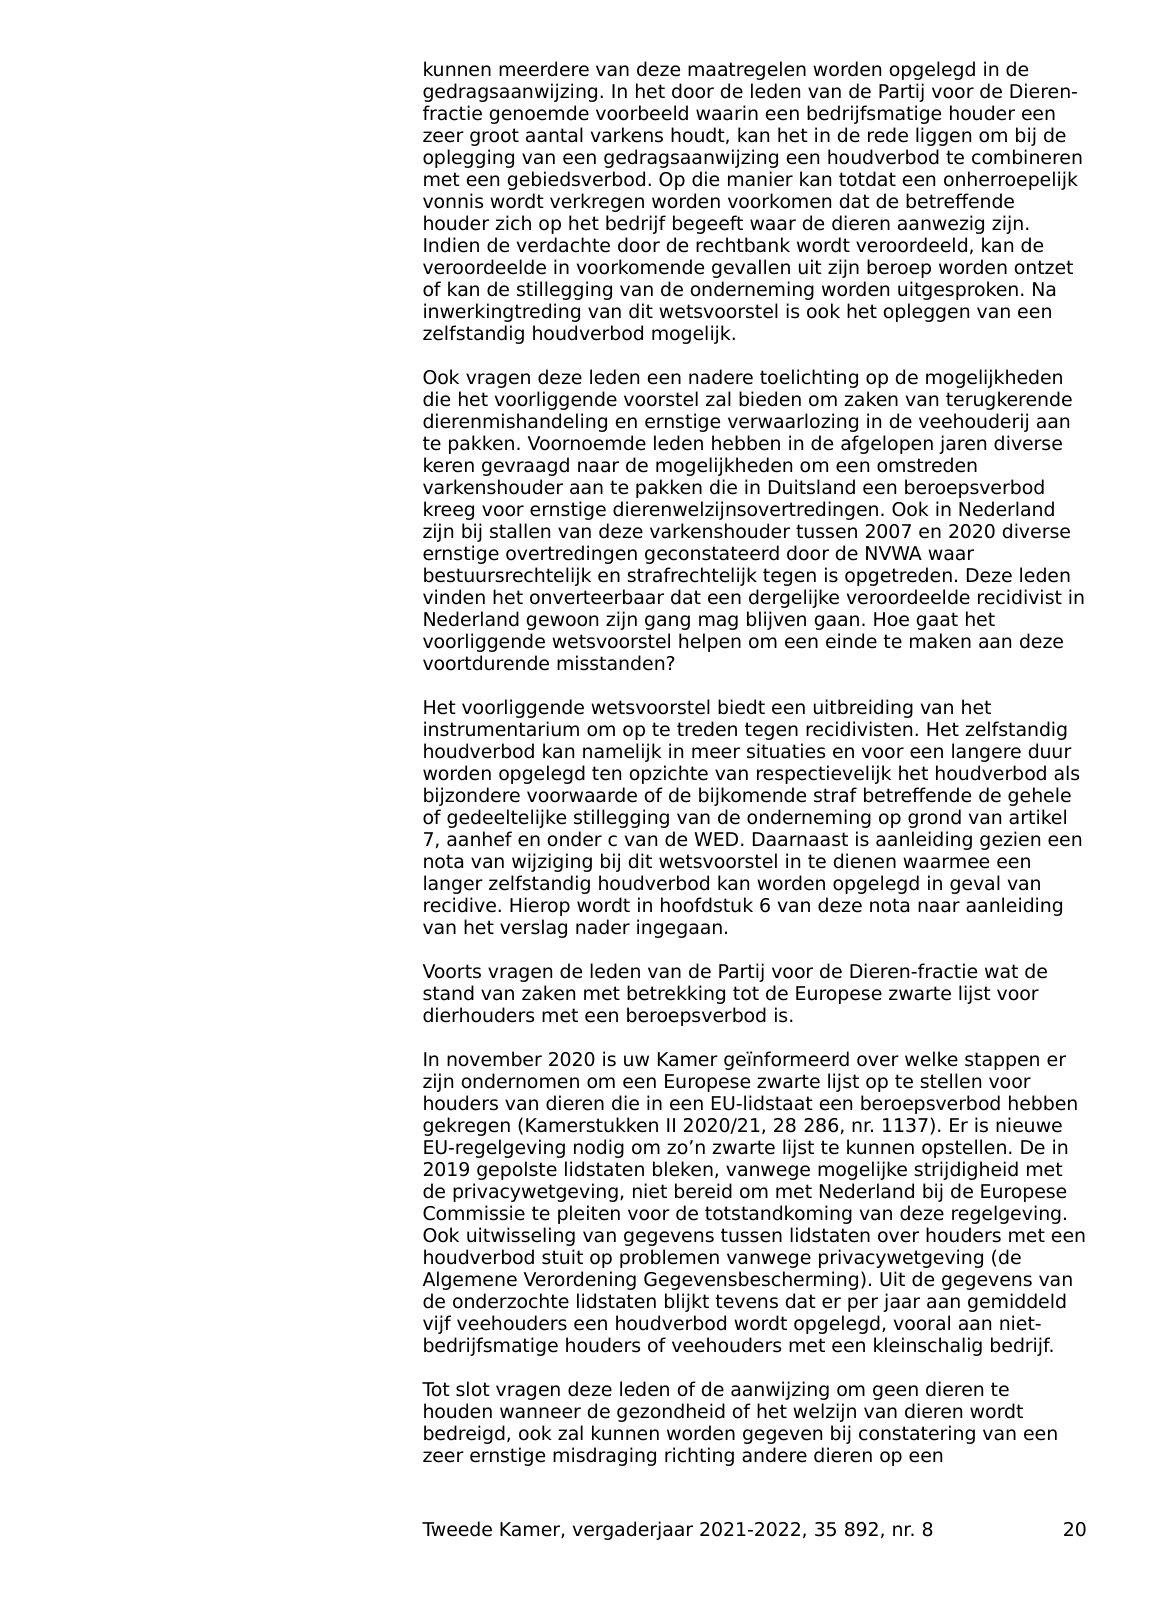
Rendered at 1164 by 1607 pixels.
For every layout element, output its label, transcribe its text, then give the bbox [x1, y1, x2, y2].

text In november 2020 is uw Kamer geïnformeerd over welke stappen er zijn ondernomen om een Europese zwarte lijst op te stellen voor houders van dieren die in een EU-lidstaat een beroepsverbod hebben gekregen (Kamerstukken II 2020/21, 28 286, nr. 1137). Er is nieuwe EU-regelgeving nodig om zo’n zwarte lijst te kunnen opstellen. De in 2019 gepolste lidstaten bleken, vanwege mogelijke strijdigheid met de privacywetgeving, niet bereid om met Nederland bij de Europese Commissie te pleiten voor de totstandkoming van deze regelgeving. Ook uitwisseling van gegevens tussen lidstaten over houders met een houdverbod stuit op problemen vanwege privacywetgeving (de Algemene Verordening Gegevensbescherming). Uit de gegevens van de onderzochte lidstaten blijkt tevens dat er per jaar aan gemiddeld vijf veehouders een houdverbod wordt opgelegd, vooral aan niet-bedrijfsmatige houders of veehouders met een kleinschalig bedrijf. [422, 1049, 1087, 1357]
text Voorts vragen de leden van de Partij voor de Dieren-fractie wat de stand van zaken met betrekking tot de Europese zwarte lijst voor dierhouders met een beroepsverbod is. [422, 961, 1087, 1027]
text Ook vragen deze leden een nadere toelichting op de mogelijkheden die het voorliggende voorstel zal bieden om zaken van terugkerende dierenmishandeling en ernstige verwaarlozing in de veehouderij aan te pakken. Voornoemde leden hebben in de afgelopen jaren diverse keren gevraagd naar de mogelijkheden om een omstreden varkenshouder aan te pakken die in Duitsland een beroepsverbod kreeg voor ernstige dierenwelzijnsovertredingen. Ook in Nederland zijn bij stallen van deze varkenshouder tussen 2007 en 2020 diverse ernstige overtredingen geconstateerd door de NVWA waar bestuursrechtelijk en strafrechtelijk tegen is opgetreden. Deze leden vinden het onverteerbaar dat een dergelijke veroordeelde recidivist in Nederland gewoon zijn gang mag blijven gaan. Hoe gaat het voorliggende wetsvoorstel helpen om een einde te maken aan deze voortdurende misstanden? [422, 367, 1087, 675]
text Tot slot vragen deze leden of de aanwijzing om geen dieren te houden wanneer de gezondheid of het welzijn van dieren wordt bedreigd, ook zal kunnen worden gegeven bij constatering van een zeer ernstige misdraging richting andere dieren op een [422, 1379, 1087, 1467]
text Het voorliggende wetsvoorstel biedt een uitbreiding van het instrumentarium om op te treden tegen recidivisten. Het zelfstandig houdverbod kan namelijk in meer situaties en voor een langere duur worden opgelegd ten opzichte van respectievelijk het houdverbod als bijzondere voorwaarde of de bijkomende straf betreffende de gehele of gedeeltelijke stillegging van de onderneming op grond van artikel 7, aanhef en onder c van de WED. Daarnaast is aanleiding gezien een nota van wijziging bij dit wetsvoorstel in te dienen waarmee een langer zelfstandig houdverbod kan worden opgelegd in geval van recidive. Hierop wordt in hoofdstuk 6 van deze nota naar aanleiding van het verslag nader ingegaan. [422, 697, 1087, 939]
text kunnen meerdere van deze maatregelen worden opgelegd in de gedragsaanwijzing. In het door de leden van de Partij voor de Dieren-fractie genoemde voorbeeld waarin een bedrijfsmatige houder een zeer groot aantal varkens houdt, kan het in de rede liggen om bij de oplegging van een gedragsaanwijzing een houdverbod te combineren met een gebiedsverbod. Op die manier kan totdat een onherroepelijk vonnis wordt verkregen worden voorkomen dat de betreffende houder zich op het bedrijf begeeft waar de dieren aanwezig zijn. Indien de verdachte door de rechtbank wordt veroordeeld, kan de veroordeelde in voorkomende gevallen uit zijn beroep worden ontzet of kan de stillegging van de onderneming worden uitgesproken. Na inwerkingtreding van dit wetsvoorstel is ook het opleggen van een zelfstandig houdverbod mogelijk. [422, 59, 1087, 345]
